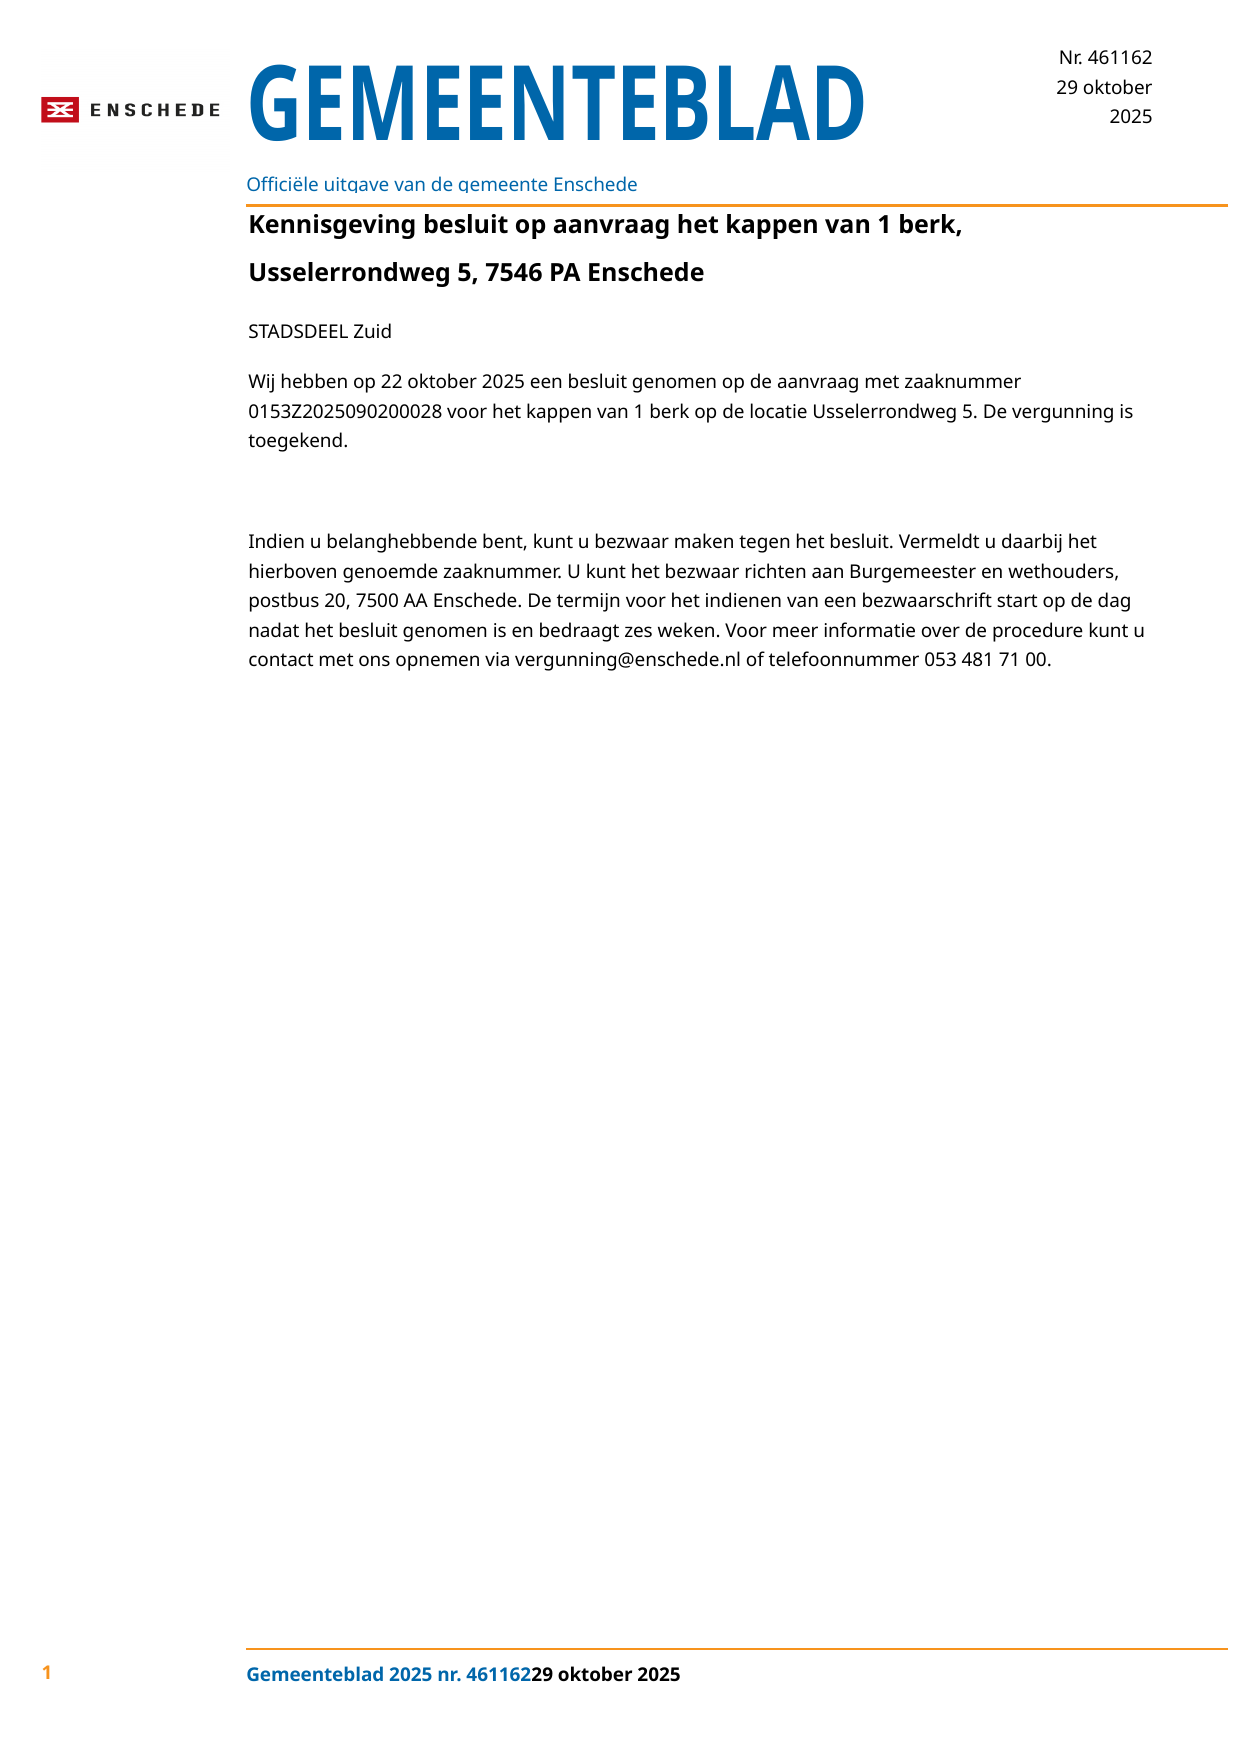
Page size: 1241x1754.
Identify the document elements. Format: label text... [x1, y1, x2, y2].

picture [41, 47, 231, 172]
text Kennisgeving besluit op aanvraag het kappen van 1 berk, Usselerrondweg 5, 7546 PA Enschede [248, 207, 1152, 288]
text STADSDEEL Zuid [248, 318, 1152, 344]
text Wij hebben op 22 oktober 2025 een besluit genomen op de aanvraag met zaaknummer 0153Z2025090200028 voor het kappen van 1 berk op de locatie Usselerrondweg 5. De vergunning is toegekend. [248, 368, 1152, 453]
text Indien u belanghebbende bent, kunt u bezwaar maken tegen het besluit. Vermeldt u daarbij het hierboven genoemde zaaknummer. U kunt het bezwaar richten aan Burgemeester en wethouders, postbus 20, 7500 AA Enschede. De termijn voor het indienen van een bezwaarschrift start op de dag nadat het besluit genomen is en bedraagt zes weken. Voor meer informatie over de procedure kunt u contact met ons opnemen via vergunning@enschede.nl of telefoonnummer 053 481 71 00. [248, 528, 1152, 672]
